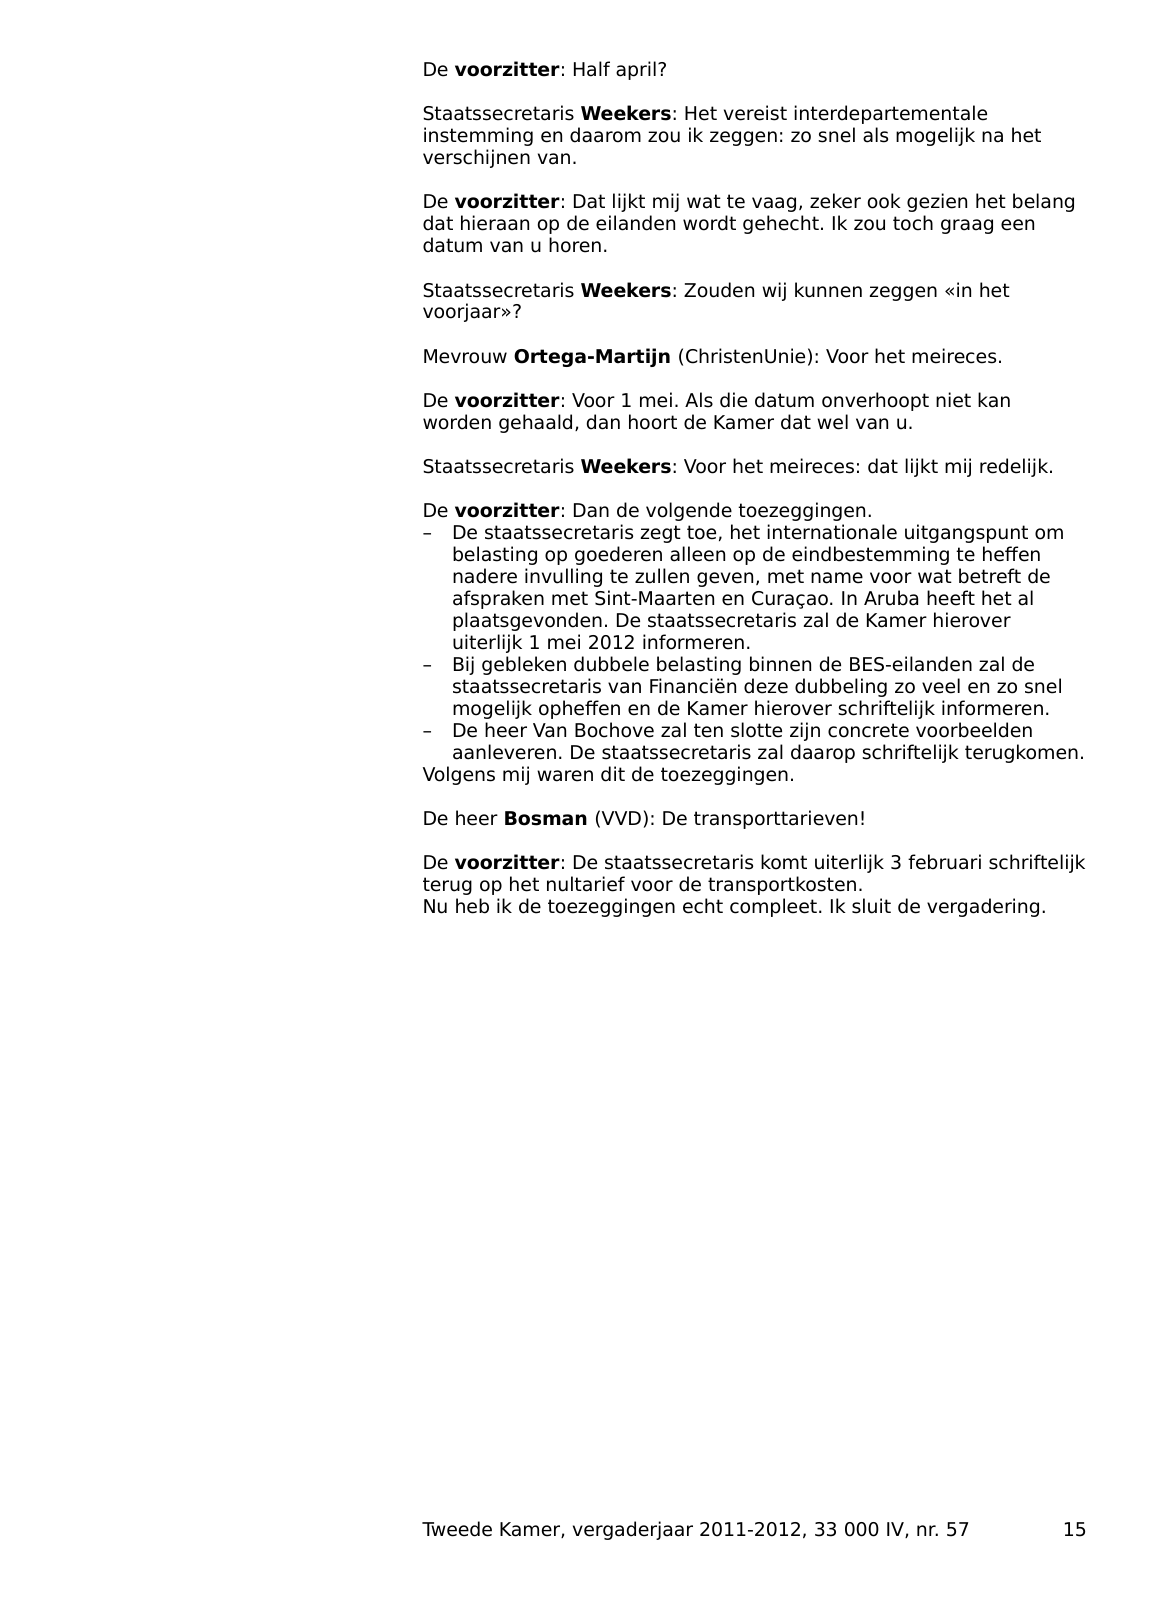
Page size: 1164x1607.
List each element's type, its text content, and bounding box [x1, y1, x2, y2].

text De voorzitter: Dat lijkt mij wat te vaag, zeker ook gezien het belang dat hieraan op de eilanden wordt gehecht. Ik zou toch graag een datum van u horen. [422, 191, 1087, 257]
text Volgens mij waren dit de toezeggingen. [422, 764, 1087, 786]
text – De heer Van Bochove zal ten slotte zijn concrete voorbeelden aanleveren. De staatssecretaris zal daarop schriftelijk terugkomen. [422, 720, 1087, 764]
text Staatssecretaris Weekers: Voor het meireces: dat lijkt mij redelijk. [422, 456, 1087, 478]
text De voorzitter: Half april? [422, 59, 1087, 81]
text – De staatssecretaris zegt toe, het internationale uitgangspunt om belasting op goederen alleen op de eindbestemming te heffen nadere invulling te zullen geven, met name voor wat betreft de afspraken met Sint-Maarten en Curaçao. In Aruba heeft het al plaatsgevonden. De staatssecretaris zal de Kamer hierover uiterlijk 1 mei 2012 informeren. [422, 522, 1087, 654]
text – Bij gebleken dubbele belasting binnen de BES-eilanden zal de staatssecretaris van Financiën deze dubbeling zo veel en zo snel mogelijk opheffen en de Kamer hierover schriftelijk informeren. [422, 654, 1087, 720]
text Staatssecretaris Weekers: Zouden wij kunnen zeggen «in het voorjaar»? [422, 279, 1087, 323]
text De heer Bosman (VVD): De transporttarieven! [422, 808, 1087, 830]
text De voorzitter: Voor 1 mei. Als die datum onverhoopt niet kan worden gehaald, dan hoort de Kamer dat wel van u. [422, 390, 1087, 434]
text De voorzitter: De staatssecretaris komt uiterlijk 3 februari schriftelijk terug op het nultarief voor de transportkosten. [422, 852, 1087, 896]
text De voorzitter: Dan de volgende toezeggingen. [422, 500, 1087, 522]
text Nu heb ik de toezeggingen echt compleet. Ik sluit de vergadering. [422, 896, 1087, 918]
text Mevrouw Ortega-Martijn (ChristenUnie): Voor het meireces. [422, 346, 1087, 368]
text Staatssecretaris Weekers: Het vereist interdepartementale instemming en daarom zou ik zeggen: zo snel als mogelijk na het verschijnen van. [422, 103, 1087, 169]
